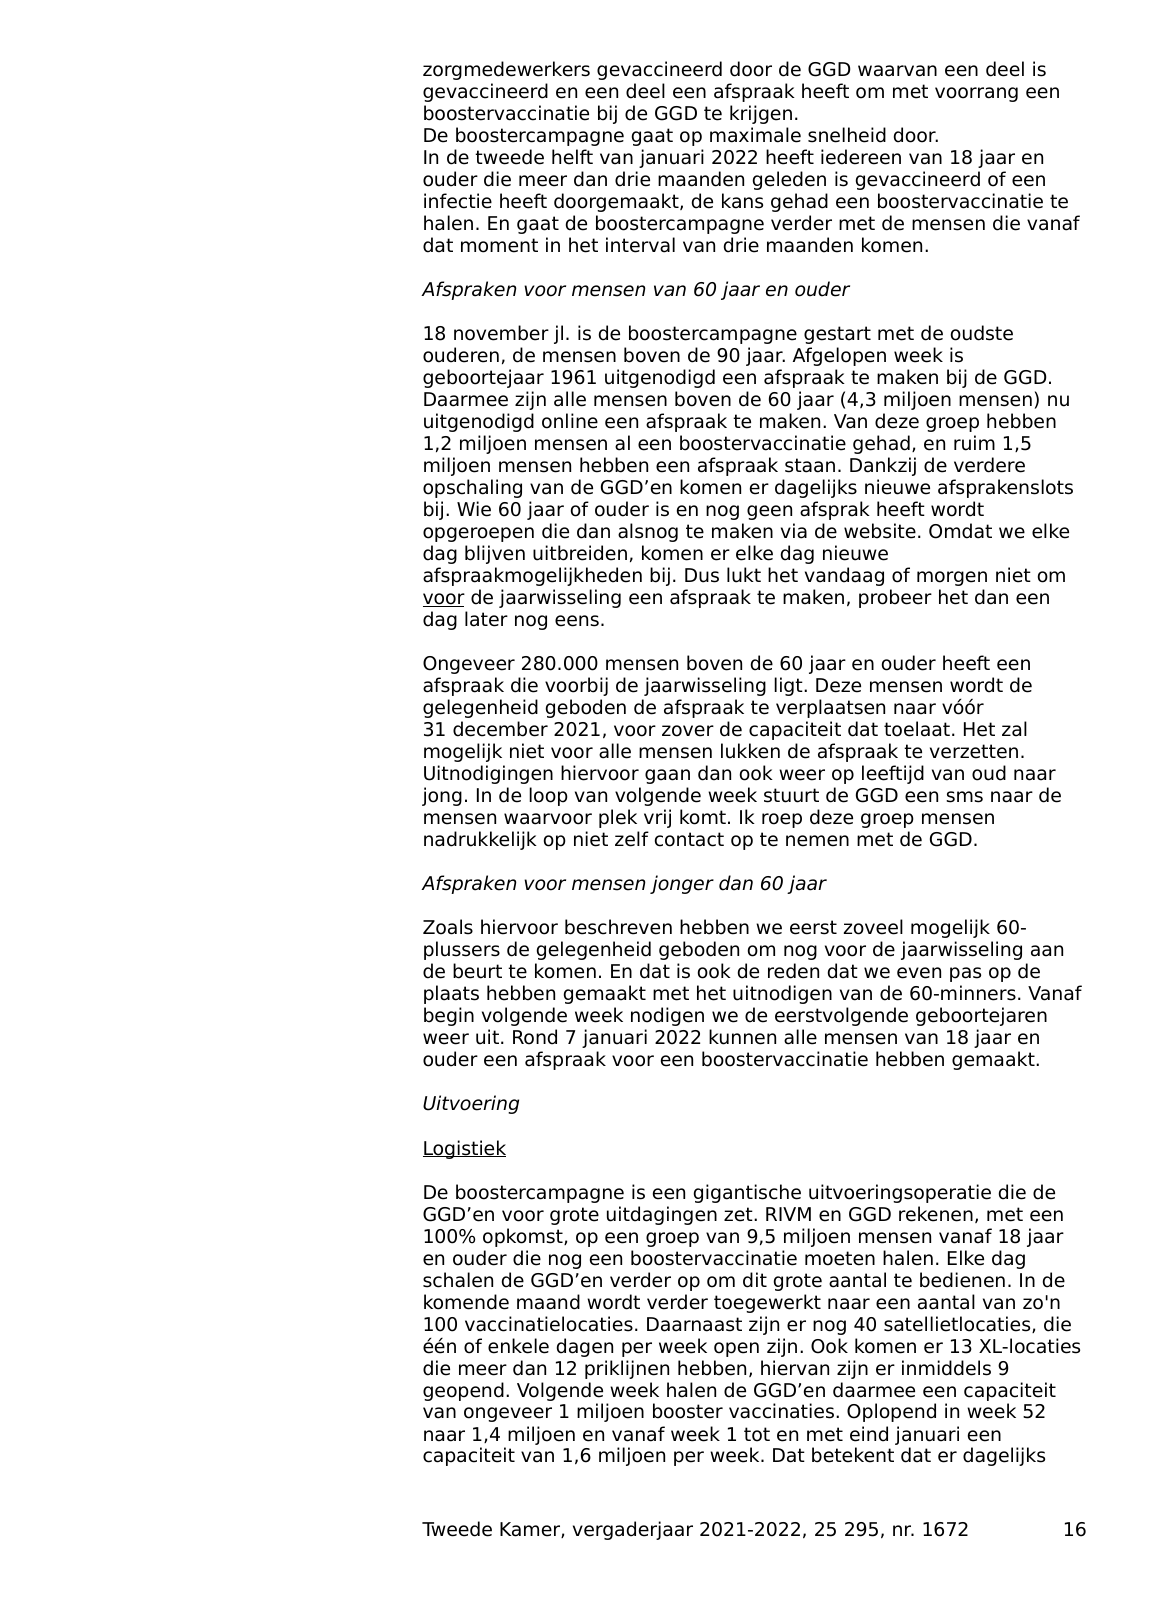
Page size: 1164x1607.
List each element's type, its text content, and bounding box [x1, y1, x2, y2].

text Zoals hiervoor beschreven hebben we eerst zoveel mogelijk 60-plussers de gelegenheid geboden om nog voor de jaarwisseling aan de beurt te komen. En dat is ook de reden dat we even pas op de plaats hebben gemaakt met het uitnodigen van de 60-minners. Vanaf begin volgende week nodigen we de eerstvolgende geboortejaren weer uit. Rond 7 januari 2022 kunnen alle mensen van 18 jaar en ouder een afspraak voor een boostervaccinatie hebben gemaakt. [422, 917, 1087, 1071]
subtitle Afspraken voor mensen jonger dan 60 jaar [422, 873, 1087, 895]
subtitle Afspraken voor mensen van 60 jaar en ouder [422, 279, 1087, 301]
text zorgmedewerkers gevaccineerd door de GGD waarvan een deel is gevaccineerd en een deel een afspraak heeft om met voorrang een boostervaccinatie bij de GGD te krijgen. [422, 59, 1087, 125]
subtitle Uitvoering [422, 1093, 1087, 1115]
text De boostercampagne is een gigantische uitvoeringsoperatie die de GGD’en voor grote uitdagingen zet. RIVM en GGD rekenen, met een 100% opkomst, op een groep van 9,5 miljoen mensen vanaf 18 jaar en ouder die nog een boostervaccinatie moeten halen. Elke dag schalen de GGD’en verder op om dit grote aantal te bedienen. In de komende maand wordt verder toegewerkt naar een aantal van zo'n 100 vaccinatielocaties. Daarnaast zijn er nog 40 satellietlocaties, die één of enkele dagen per week open zijn. Ook komen er 13 XL-locaties die meer dan 12 priklijnen hebben, hiervan zijn er inmiddels 9 geopend. Volgende week halen de GGD’en daarmee een capaciteit van ongeveer 1 miljoen booster vaccinaties. Oplopend in week 52 naar 1,4 miljoen en vanaf week 1 tot en met eind januari een capaciteit van 1,6 miljoen per week. Dat betekent dat er dagelijks [422, 1182, 1087, 1467]
subtitle Logistiek [422, 1137, 1087, 1159]
text Ongeveer 280.000 mensen boven de 60 jaar en ouder heeft een afspraak die voorbij de jaarwisseling ligt. Deze mensen wordt de gelegenheid geboden de afspraak te verplaatsen naar vóór 31 december 2021, voor zover de capaciteit dat toelaat. Het zal mogelijk niet voor alle mensen lukken de afspraak te verzetten. Uitnodigingen hiervoor gaan dan ook weer op leeftijd van oud naar jong. In de loop van volgende week stuurt de GGD een sms naar de mensen waarvoor plek vrij komt. Ik roep deze groep mensen nadrukkelijk op niet zelf contact op te nemen met de GGD. [422, 653, 1087, 851]
text De boostercampagne gaat op maximale snelheid door. [422, 125, 1087, 147]
text 18 november jl. is de boostercampagne gestart met de oudste ouderen, de mensen boven de 90 jaar. Afgelopen week is geboortejaar 1961 uitgenodigd een afspraak te maken bij de GGD. Daarmee zijn alle mensen boven de 60 jaar (4,3 miljoen mensen) nu uitgenodigd online een afspraak te maken. Van deze groep hebben 1,2 miljoen mensen al een boostervaccinatie gehad, en ruim 1,5 miljoen mensen hebben een afspraak staan. Dankzij de verdere opschaling van de GGD’en komen er dagelijks nieuwe afsprakenslots bij. Wie 60 jaar of ouder is en nog geen afsprak heeft wordt opgeroepen die dan alsnog te maken via de website. Omdat we elke dag blijven uitbreiden, komen er elke dag nieuwe afspraakmogelijkheden bij. Dus lukt het vandaag of morgen niet om voor de jaarwisseling een afspraak te maken, probeer het dan een dag later nog eens. [422, 323, 1087, 631]
text In de tweede helft van januari 2022 heeft iedereen van 18 jaar en ouder die meer dan drie maanden geleden is gevaccineerd of een infectie heeft doorgemaakt, de kans gehad een boostervaccinatie te halen. En gaat de boostercampagne verder met de mensen die vanaf dat moment in het interval van drie maanden komen. [422, 147, 1087, 257]
